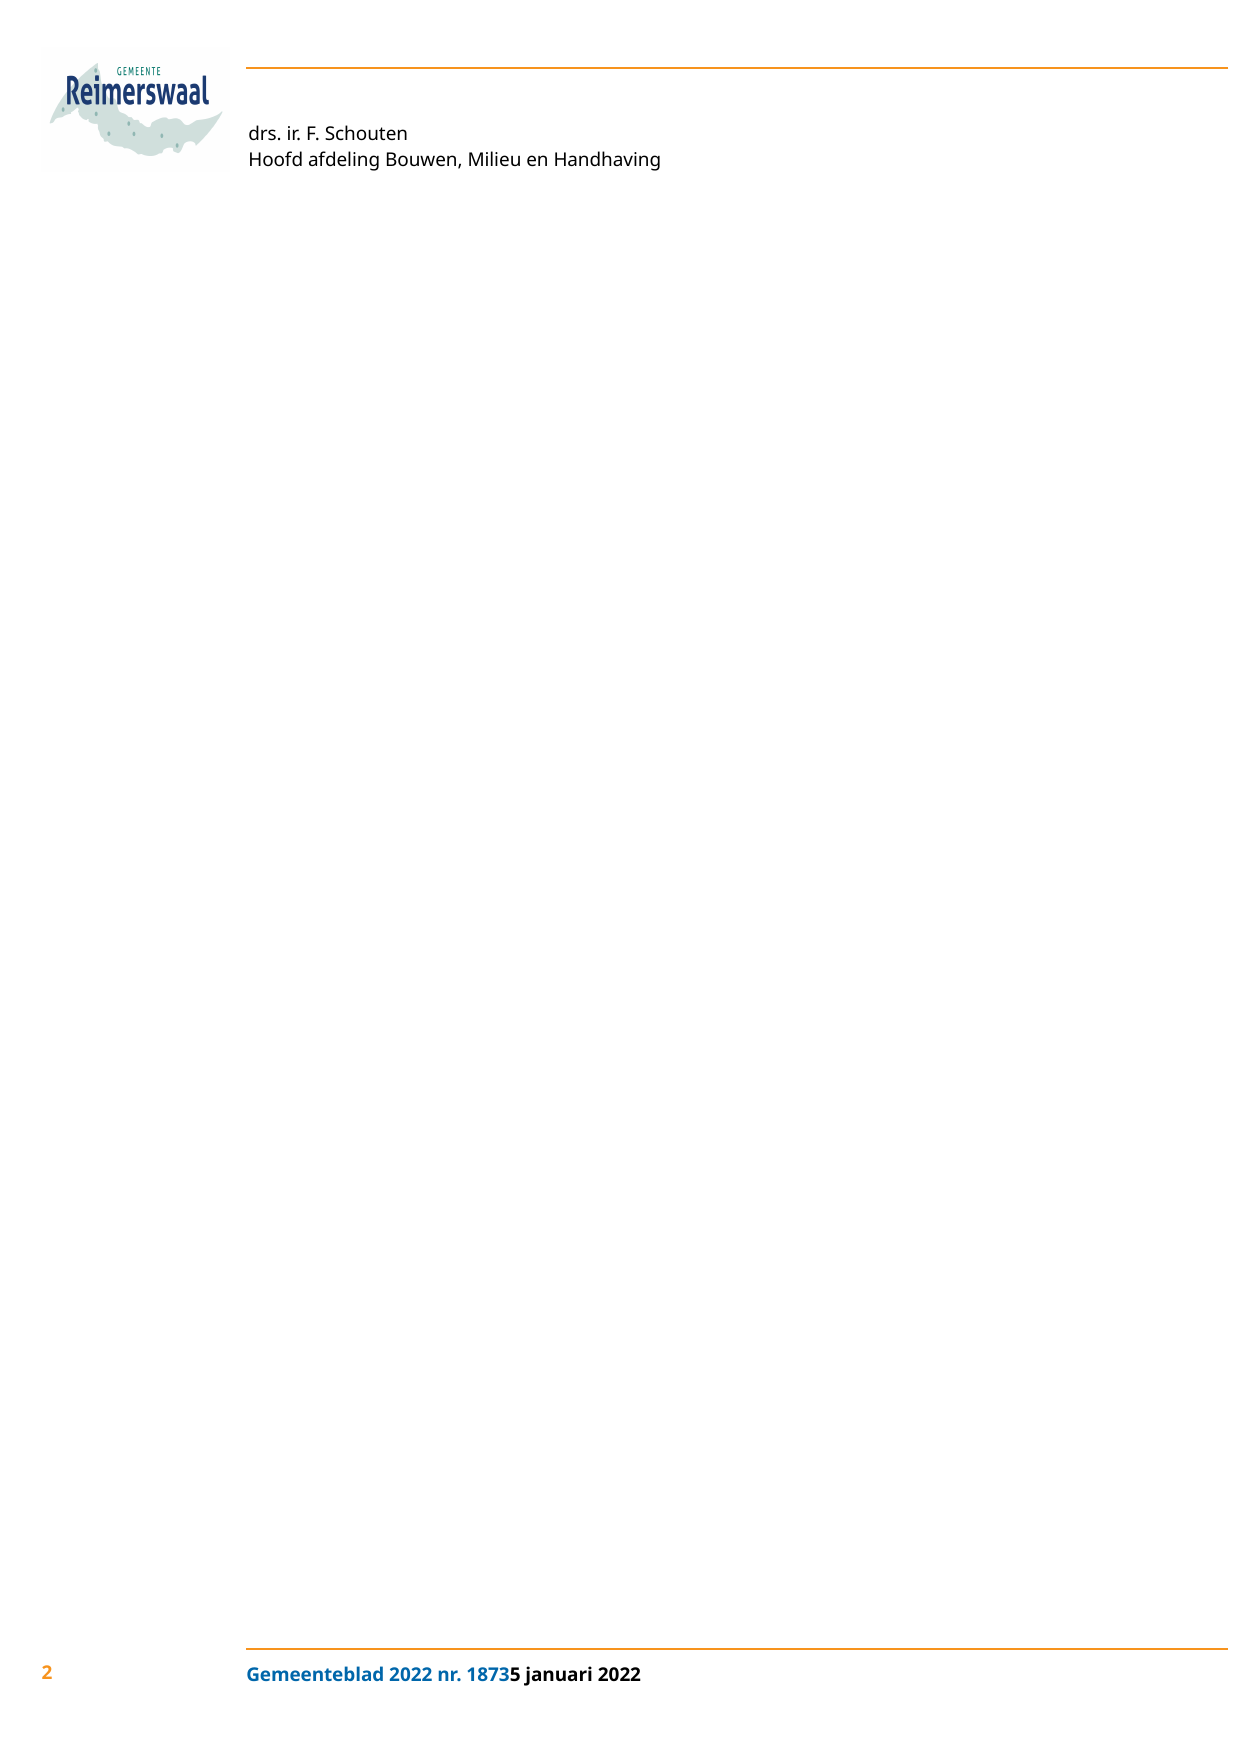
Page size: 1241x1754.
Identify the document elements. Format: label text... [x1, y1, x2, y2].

text drs. ir. F. Schouten [248, 121, 1152, 146]
text Hoofd afdeling Bouwen, Milieu en Handhaving [248, 146, 1152, 172]
picture [41, 47, 231, 172]
